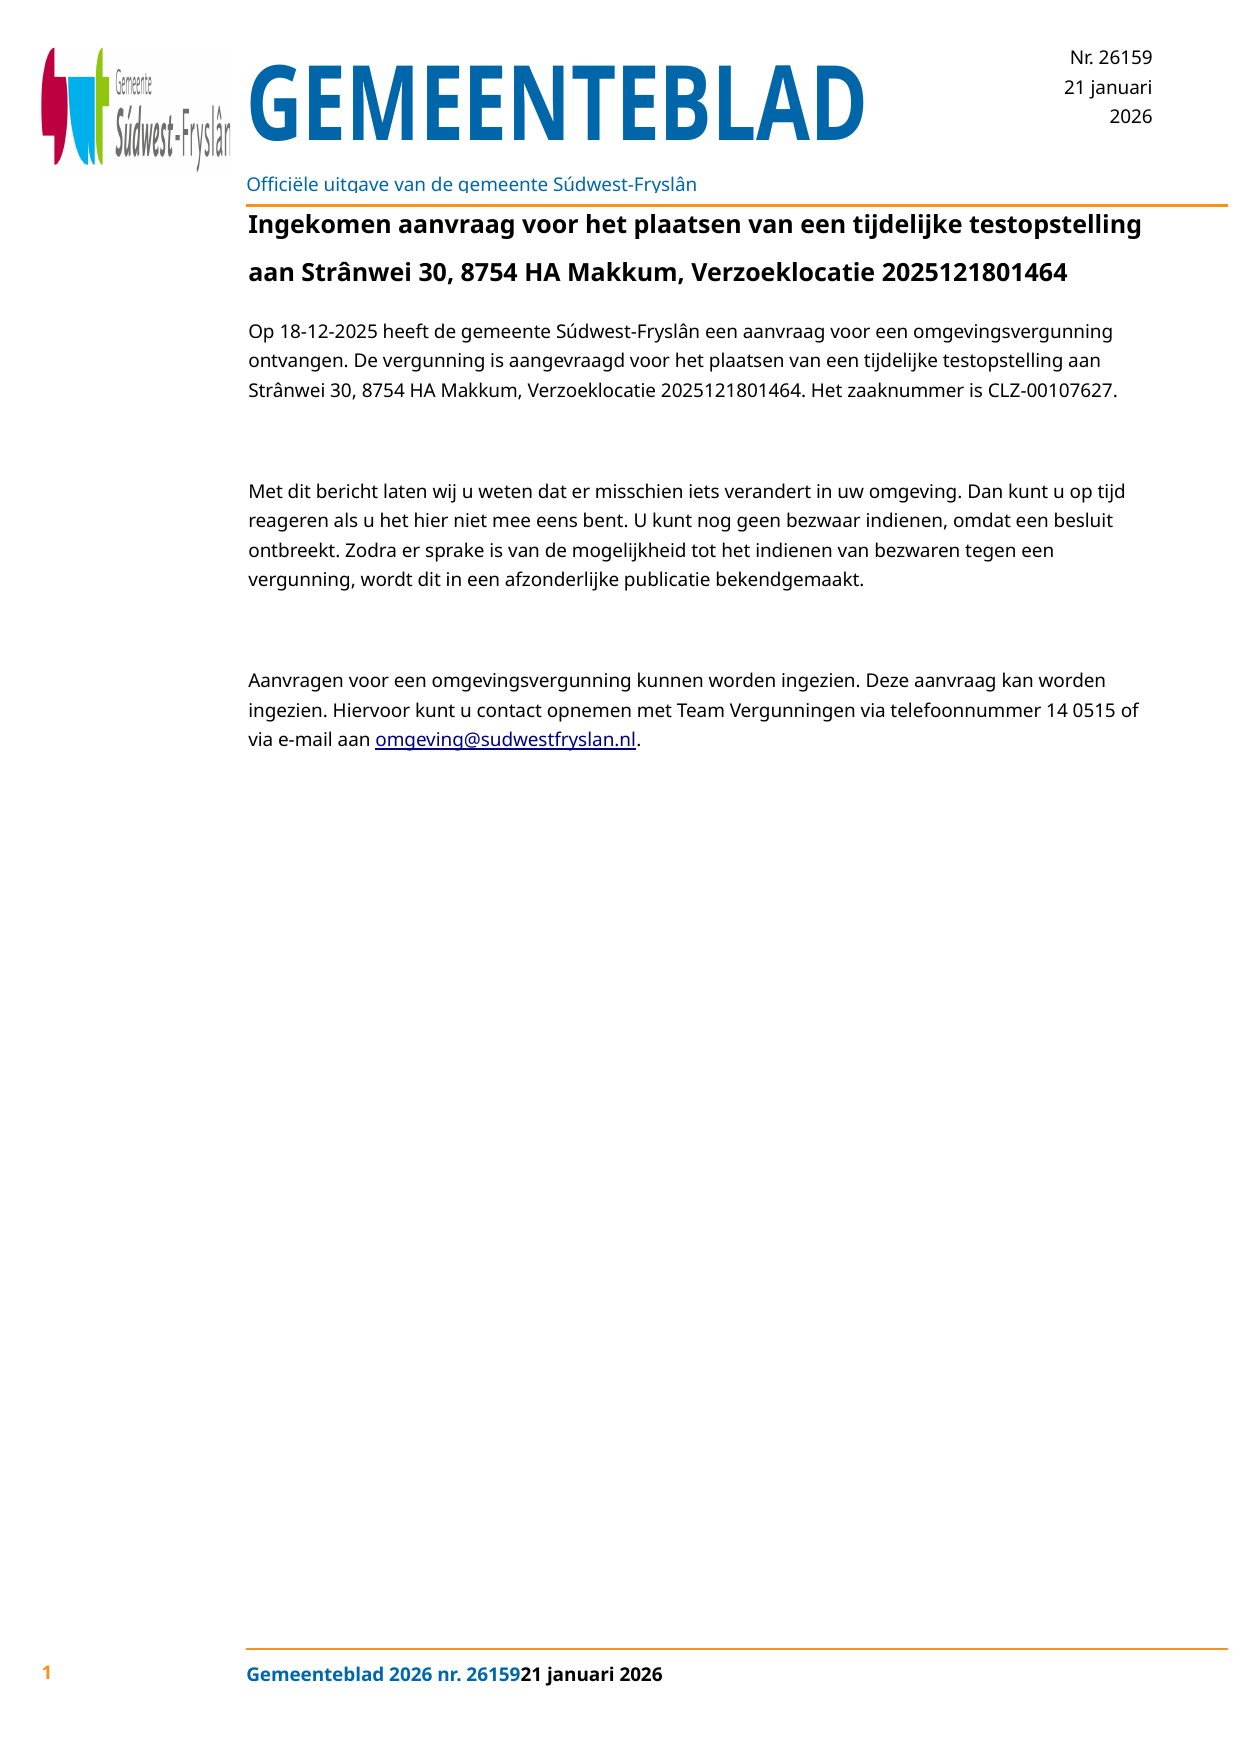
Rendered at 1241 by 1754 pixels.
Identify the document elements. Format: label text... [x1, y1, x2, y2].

text Op 18-12-2025 heeft de gemeente Súdwest-Fryslân een aanvraag voor een omgevingsvergunning ontvangen. De vergunning is aangevraagd voor het plaatsen van een tijdelijke testopstelling aan Strânwei 30, 8754 HA Makkum, Verzoeklocatie 2025121801464. Het zaaknummer is CLZ-00107627. [248, 318, 1152, 403]
text Aanvragen voor een omgevingsvergunning kunnen worden ingezien. Deze aanvraag kan worden ingezien. Hiervoor kunt u contact opnemen met Team Vergunningen via telefoonnummer 14 0515 of via e-mail aan omgeving@sudwestfryslan.nl. [248, 667, 1152, 752]
text Ingekomen aanvraag voor het plaatsen van een tijdelijke testopstelling aan Strânwei 30, 8754 HA Makkum, Verzoeklocatie 2025121801464 [248, 207, 1152, 288]
text Met dit bericht laten wij u weten dat er misschien iets verandert in uw omgeving. Dan kunt u op tijd reageren als u het hier niet mee eens bent. U kunt nog geen bezwaar indienen, omdat een besluit ontbreekt. Zodra er sprake is van de mogelijkheid tot het indienen van bezwaren tegen een vergunning, wordt dit in een afzonderlijke publicatie bekendgemaakt. [248, 478, 1152, 592]
picture [41, 47, 231, 172]
